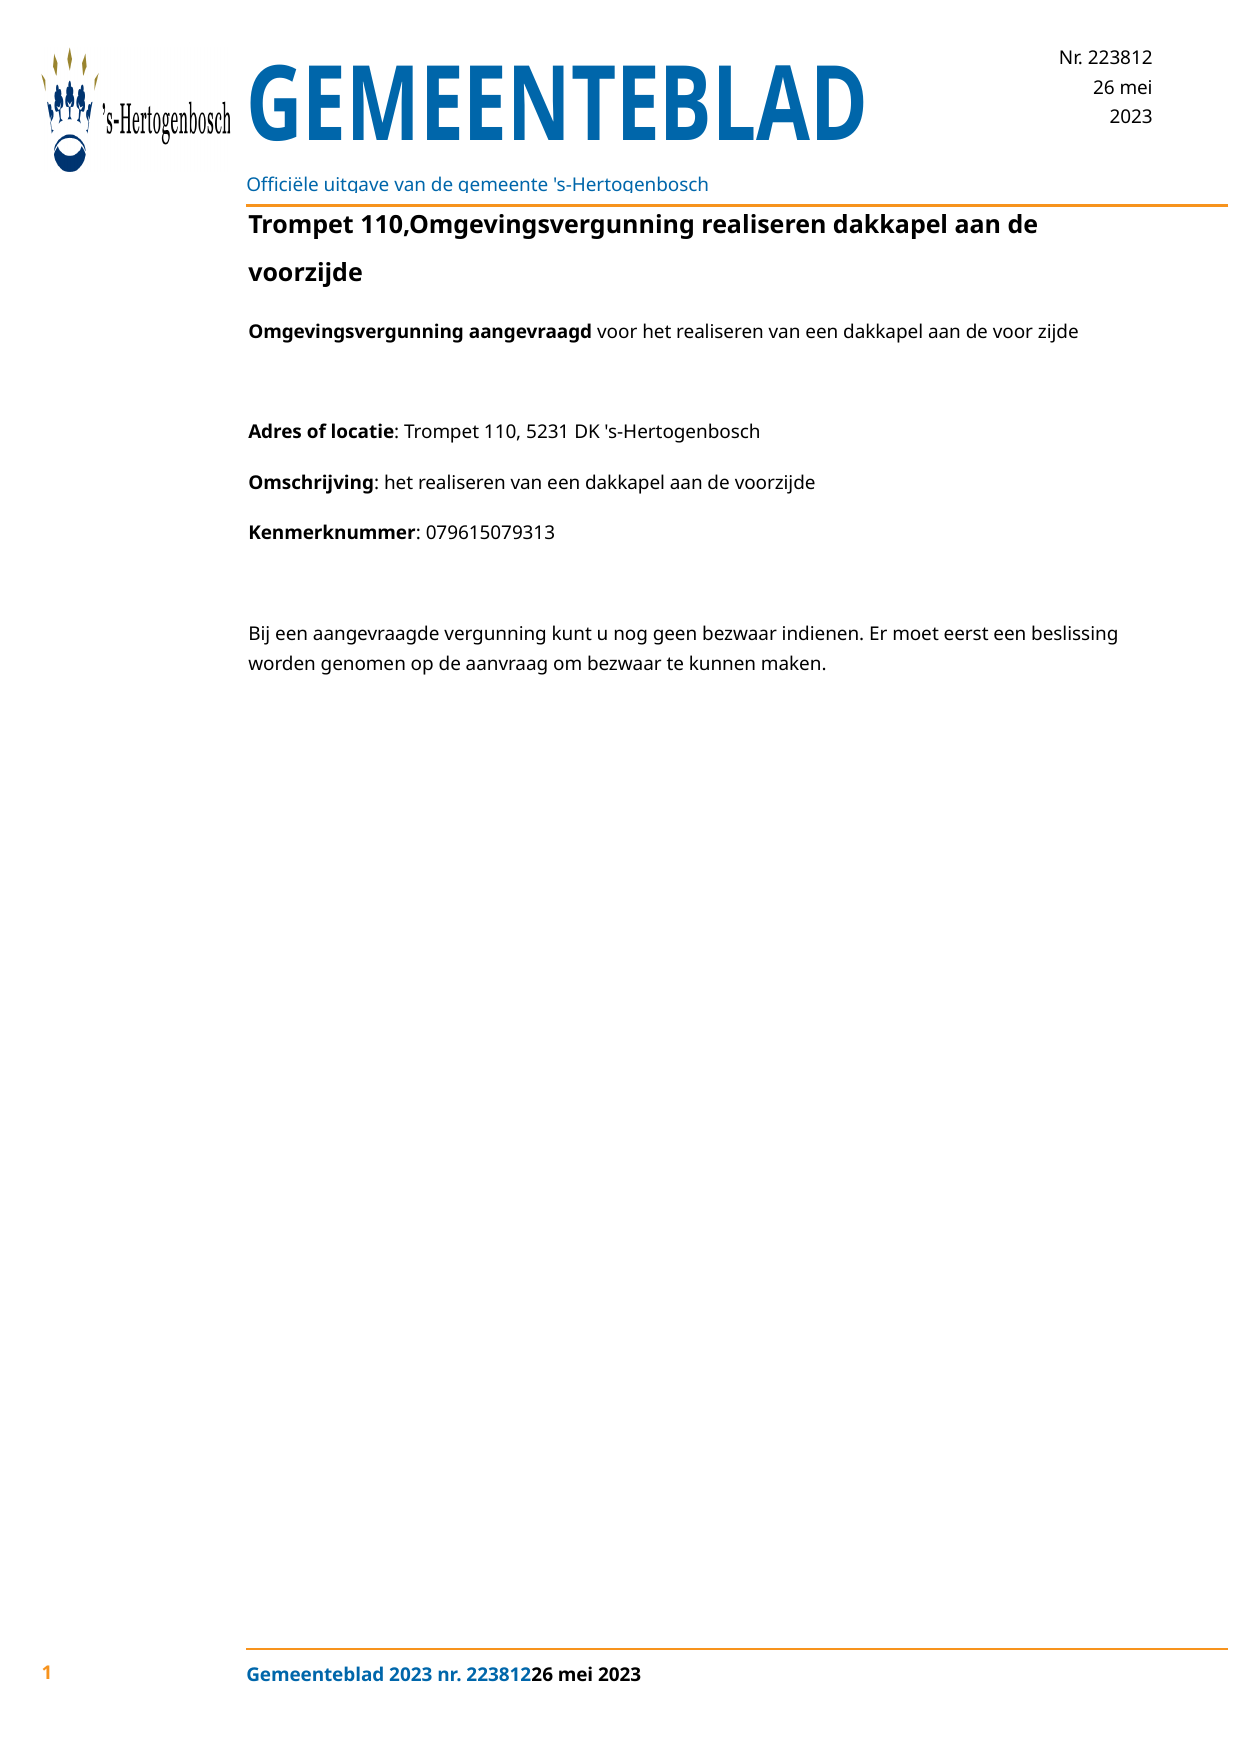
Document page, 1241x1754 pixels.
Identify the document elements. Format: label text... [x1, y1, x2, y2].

text Adres of locatie: Trompet 110, 5231 DK 's-Hertogenbosch [248, 419, 1152, 444]
text Trompet 110,Omgevingsvergunning realiseren dakkapel aan de voorzijde [248, 207, 1152, 288]
text Bij een aangevraagde vergunning kunt u nog geen bezwaar indienen. Er moet eerst een beslissing worden genomen op de aanvraag om bezwaar te kunnen maken. [248, 620, 1152, 676]
text Omschrijving: het realiseren van een dakkapel aan de voorzijde [248, 469, 1152, 495]
picture [41, 47, 231, 172]
text Omgevingsvergunning aangevraagd voor het realiseren van een dakkapel aan de voor zijde [248, 318, 1152, 344]
text Kenmerknummer: 079615079313 [248, 519, 1152, 545]
